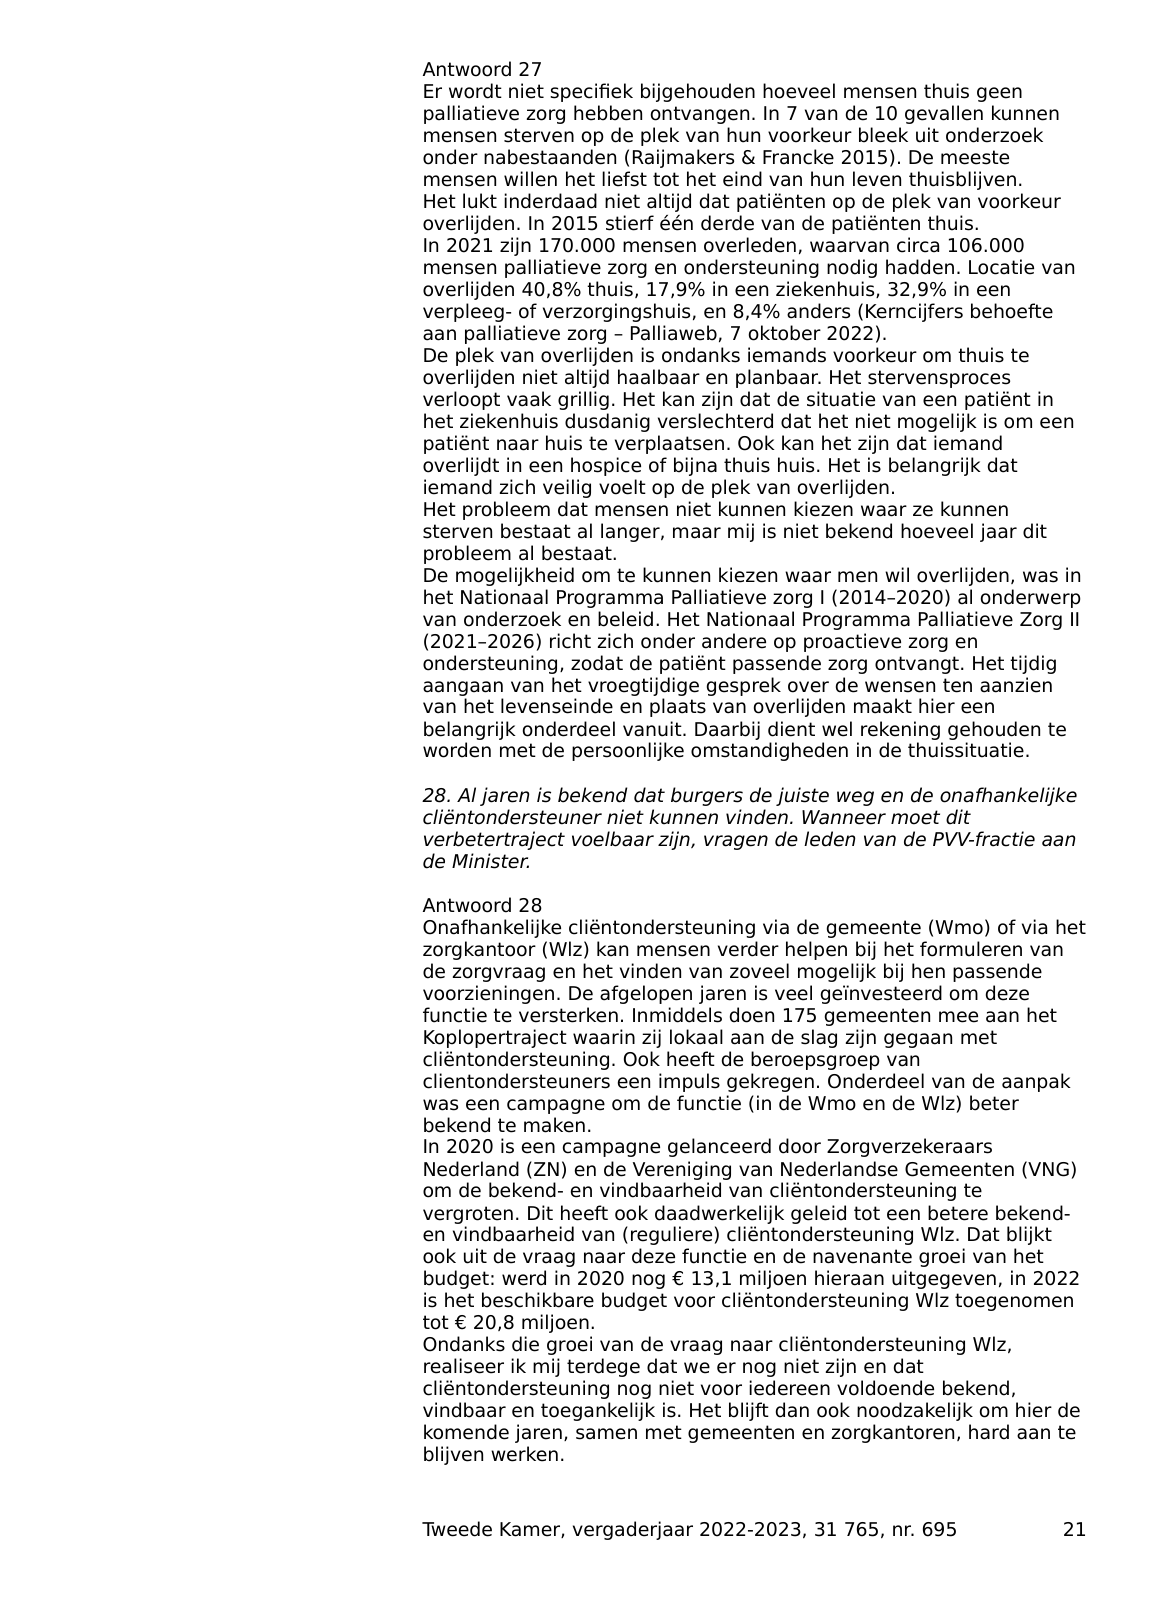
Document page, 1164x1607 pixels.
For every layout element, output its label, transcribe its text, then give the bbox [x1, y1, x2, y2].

text De mogelijkheid om te kunnen kiezen waar men wil overlijden, was in het Nationaal Programma Palliatieve zorg I (2014–2020) al onderwerp van onderzoek en beleid. Het Nationaal Programma Palliatieve Zorg II (2021–2026) richt zich onder andere op proactieve zorg en ondersteuning, zodat de patiënt passende zorg ontvangt. Het tijdig aangaan van het vroegtijdige gesprek over de wensen ten aanzien van het levenseinde en plaats van overlijden maakt hier een belangrijk onderdeel vanuit. Daarbij dient wel rekening gehouden te worden met de persoonlijke omstandigheden in de thuissituatie. [422, 564, 1087, 762]
text De plek van overlijden is ondanks iemands voorkeur om thuis te overlijden niet altijd haalbaar en planbaar. Het stervensproces verloopt vaak grillig. Het kan zijn dat de situatie van een patiënt in het ziekenhuis dusdanig verslechterd dat het niet mogelijk is om een patiënt naar huis te verplaatsen. Ook kan het zijn dat iemand overlijdt in een hospice of bijna thuis huis. Het is belangrijk dat iemand zich veilig voelt op de plek van overlijden. [422, 345, 1087, 499]
text Antwoord 27 [422, 59, 1087, 81]
text Het probleem dat mensen niet kunnen kiezen waar ze kunnen sterven bestaat al langer, maar mij is niet bekend hoeveel jaar dit probleem al bestaat. [422, 499, 1087, 564]
text In 2020 is een campagne gelanceerd door Zorgverzekeraars Nederland (ZN) en de Vereniging van Nederlandse Gemeenten (VNG) om de bekend- en vindbaarheid van cliëntondersteuning te vergroten. Dit heeft ook daadwerkelijk geleid tot een betere bekend- en vindbaarheid van (reguliere) cliëntondersteuning Wlz. Dat blijkt ook uit de vraag naar deze functie en de navenante groei van het budget: werd in 2020 nog € 13,1 miljoen hieraan uitgegeven, in 2022 is het beschikbare budget voor cliëntondersteuning Wlz toegenomen tot € 20,8 miljoen. [422, 1136, 1087, 1334]
text Het lukt inderdaad niet altijd dat patiënten op de plek van voorkeur overlijden. In 2015 stierf één derde van de patiënten thuis. [422, 191, 1087, 235]
text In 2021 zijn 170.000 mensen overleden, waarvan circa 106.000 mensen palliatieve zorg en ondersteuning nodig hadden. Locatie van overlijden 40,8% thuis, 17,9% in een ziekenhuis, 32,9% in een verpleeg- of verzorgingshuis, en 8,4% anders (Kerncijfers behoefte aan palliatieve zorg – Palliaweb, 7 oktober 2022). [422, 235, 1087, 345]
text Onafhankelijke cliëntondersteuning via de gemeente (Wmo) of via het zorgkantoor (Wlz) kan mensen verder helpen bij het formuleren van de zorgvraag en het vinden van zoveel mogelijk bij hen passende voorzieningen. De afgelopen jaren is veel geïnvesteerd om deze functie te versterken. Inmiddels doen 175 gemeenten mee aan het Koplopertraject waarin zij lokaal aan de slag zijn gegaan met cliëntondersteuning. Ook heeft de beroepsgroep van clientondersteuners een impuls gekregen. Onderdeel van de aanpak was een campagne om de functie (in de Wmo en de Wlz) beter bekend te maken. [422, 917, 1087, 1136]
text Ondanks die groei van de vraag naar cliëntondersteuning Wlz, realiseer ik mij terdege dat we er nog niet zijn en dat cliëntondersteuning nog niet voor iedereen voldoende bekend, vindbaar en toegankelijk is. Het blijft dan ook noodzakelijk om hier de komende jaren, samen met gemeenten en zorgkantoren, hard aan te blijven werken. [422, 1334, 1087, 1466]
text Er wordt niet specifiek bijgehouden hoeveel mensen thuis geen palliatieve zorg hebben ontvangen. In 7 van de 10 gevallen kunnen mensen sterven op de plek van hun voorkeur bleek uit onderzoek onder nabestaanden (Raijmakers & Francke 2015). De meeste mensen willen het liefst tot het eind van hun leven thuisblijven. [422, 81, 1087, 191]
text Antwoord 28 [422, 895, 1087, 917]
text 28. Al jaren is bekend dat burgers de juiste weg en de onafhankelijke cliëntondersteuner niet kunnen vinden. Wanneer moet dit verbetertraject voelbaar zijn, vragen de leden van de PVV-fractie aan de Minister. [422, 784, 1087, 872]
